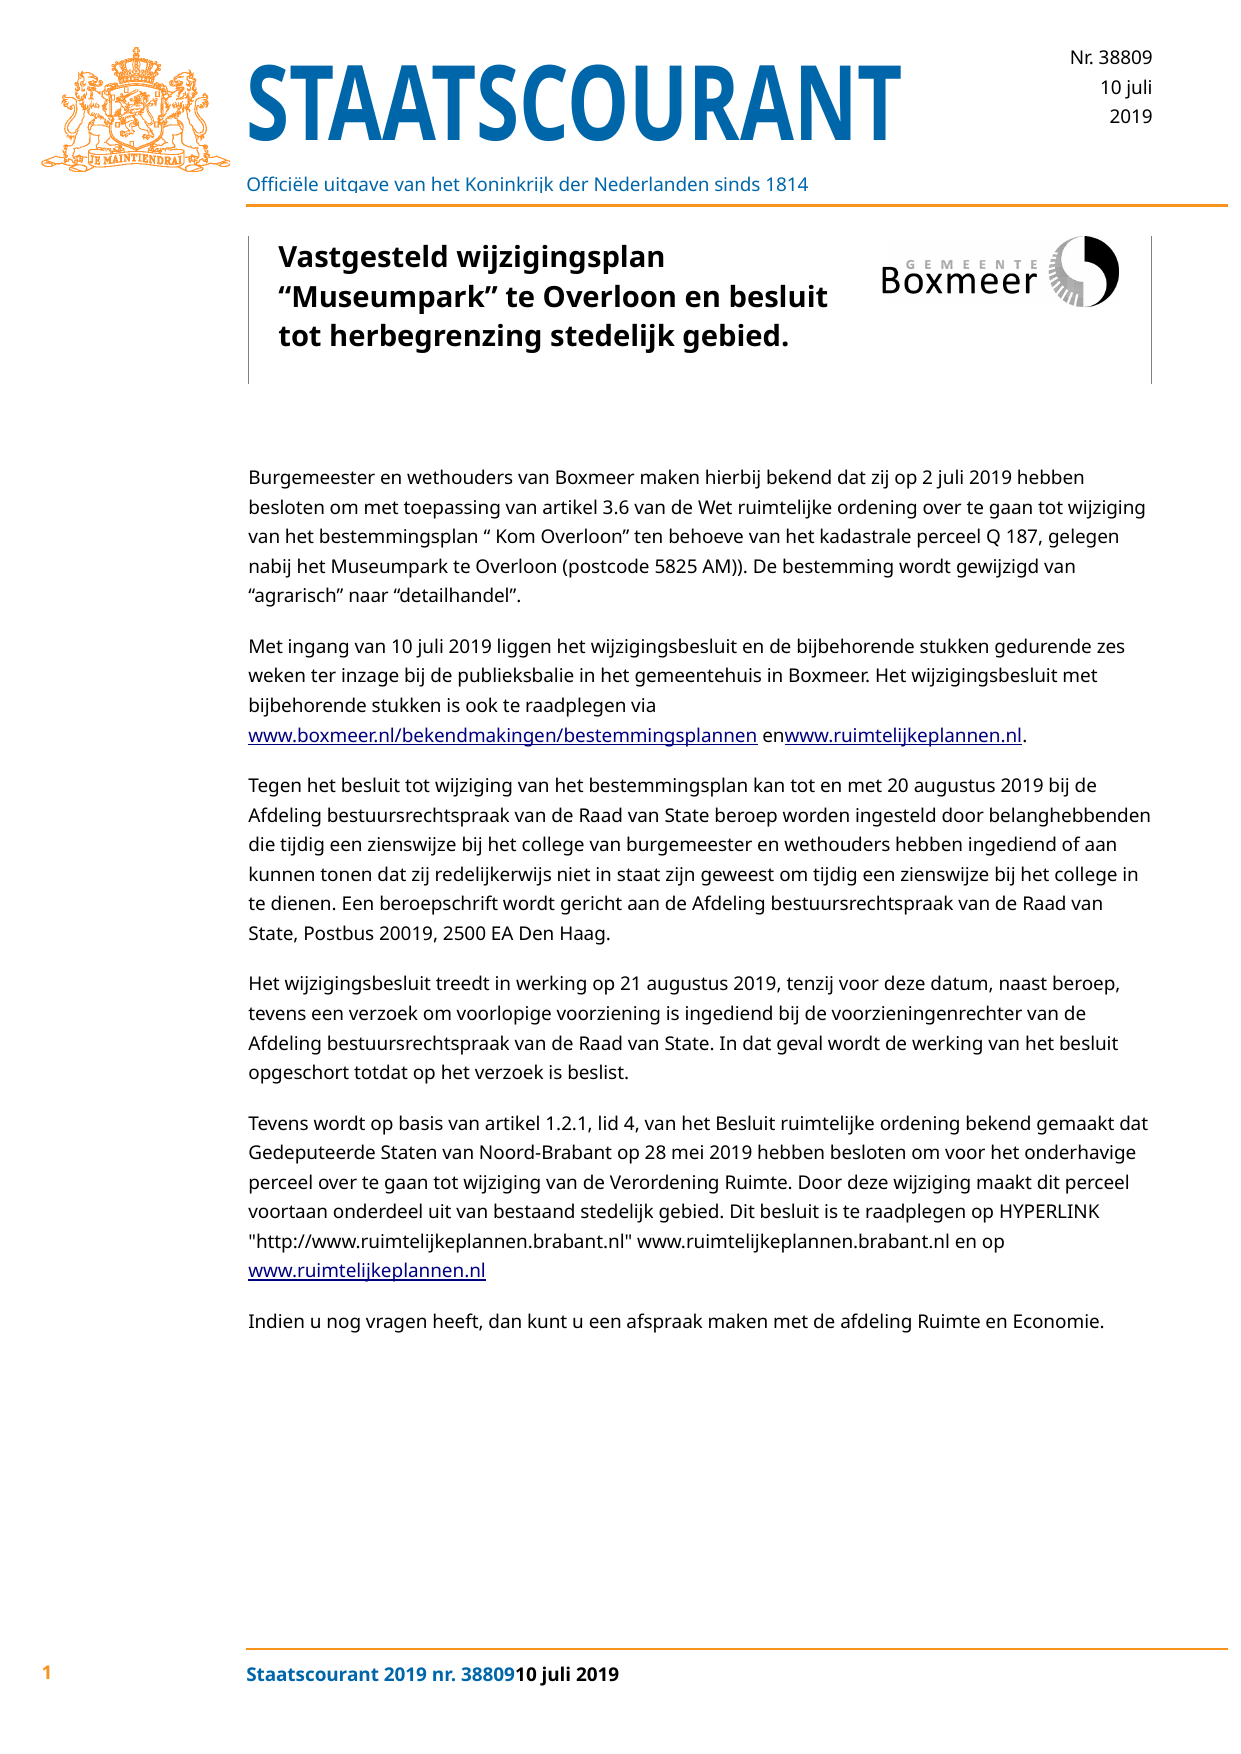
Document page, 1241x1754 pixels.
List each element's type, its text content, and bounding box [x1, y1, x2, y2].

text Tegen het besluit tot wijziging van het bestemmingsplan kan tot en met 20 augustus 2019 bij de Afdeling bestuursrechtspraak van de Raad van State beroep worden ingesteld door belanghebbenden die tijdig een zienswijze bij het college van burgemeester en wethouders hebben ingediend of aan kunnen tonen dat zij redelijkerwijs niet in staat zijn geweest om tijdig een zienswijze bij het college in te dienen. Een beroepschrift wordt gericht aan de Afdeling bestuursrechtspraak van de Raad van State, Postbus 20019, 2500 EA Den Haag. [248, 772, 1152, 946]
picture [41, 47, 231, 172]
text Het wijzigingsbesluit treedt in werking op 21 augustus 2019, tenzij voor deze datum, naast beroep, tevens een verzoek om voorlopige voorziening is ingediend bij de voorzieningenrechter van de Afdeling bestuursrechtspraak van de Raad van State. In dat geval wordt de werking van het besluit opgeschort totdat op het verzoek is beslist. [248, 971, 1152, 1085]
text Tevens wordt op basis van artikel 1.2.1, lid 4, van het Besluit ruimtelijke ordening bekend gemaakt dat Gedeputeerde Staten van Noord-Brabant op 28 mei 2019 hebben besloten om voor het onderhavige perceel over te gaan tot wijziging van de Verordening Ruimte. Door deze wijziging maakt dit perceel voortaan onderdeel uit van bestaand stedelijk gebied. Dit besluit is te raadplegen op HYPERLINK "http://www.ruimtelijkeplannen.brabant.nl" www.ruimtelijkeplannen.brabant.nl en op www.ruimtelijkeplannen.nl [248, 1110, 1152, 1283]
text Met ingang van 10 juli 2019 liggen het wijzigingsbesluit en de bijbehorende stukken gedurende zes weken ter inzage bij de publieksbalie in het gemeentehuis in Boxmeer. Het wijzigingsbesluit met bijbehorende stukken is ook te raadplegen via www.boxmeer.nl/bekendmakingen/bestemmingsplannen enwww.ruimtelijkeplannen.nl. [248, 633, 1152, 748]
picture [882, 236, 1119, 307]
text Burgemeester en wethouders van Boxmeer maken hierbij bekend dat zij op 2 juli 2019 hebben besloten om met toepassing van artikel 3.6 van de Wet ruimtelijke ordening over te gaan tot wijziging van het bestemmingsplan “ Kom Overloon” ten behoeve van het kadastrale perceel Q 187, gelegen nabij het Museumpark te Overloon (postcode 5825 AM)). De bestemming wordt gewijzigd van “agrarisch” naar “detailhandel”. [248, 464, 1152, 608]
table_header Vastgesteld wijzigingsplan “Museumpark” te Overloon en besluit tot herbegrenzing stedelijk gebied. [249, 236, 850, 384]
text Indien u nog vragen heeft, dan kunt u een afspraak maken met de afdeling Ruimte en Economie. [248, 1308, 1152, 1334]
table_header [850, 236, 1151, 384]
